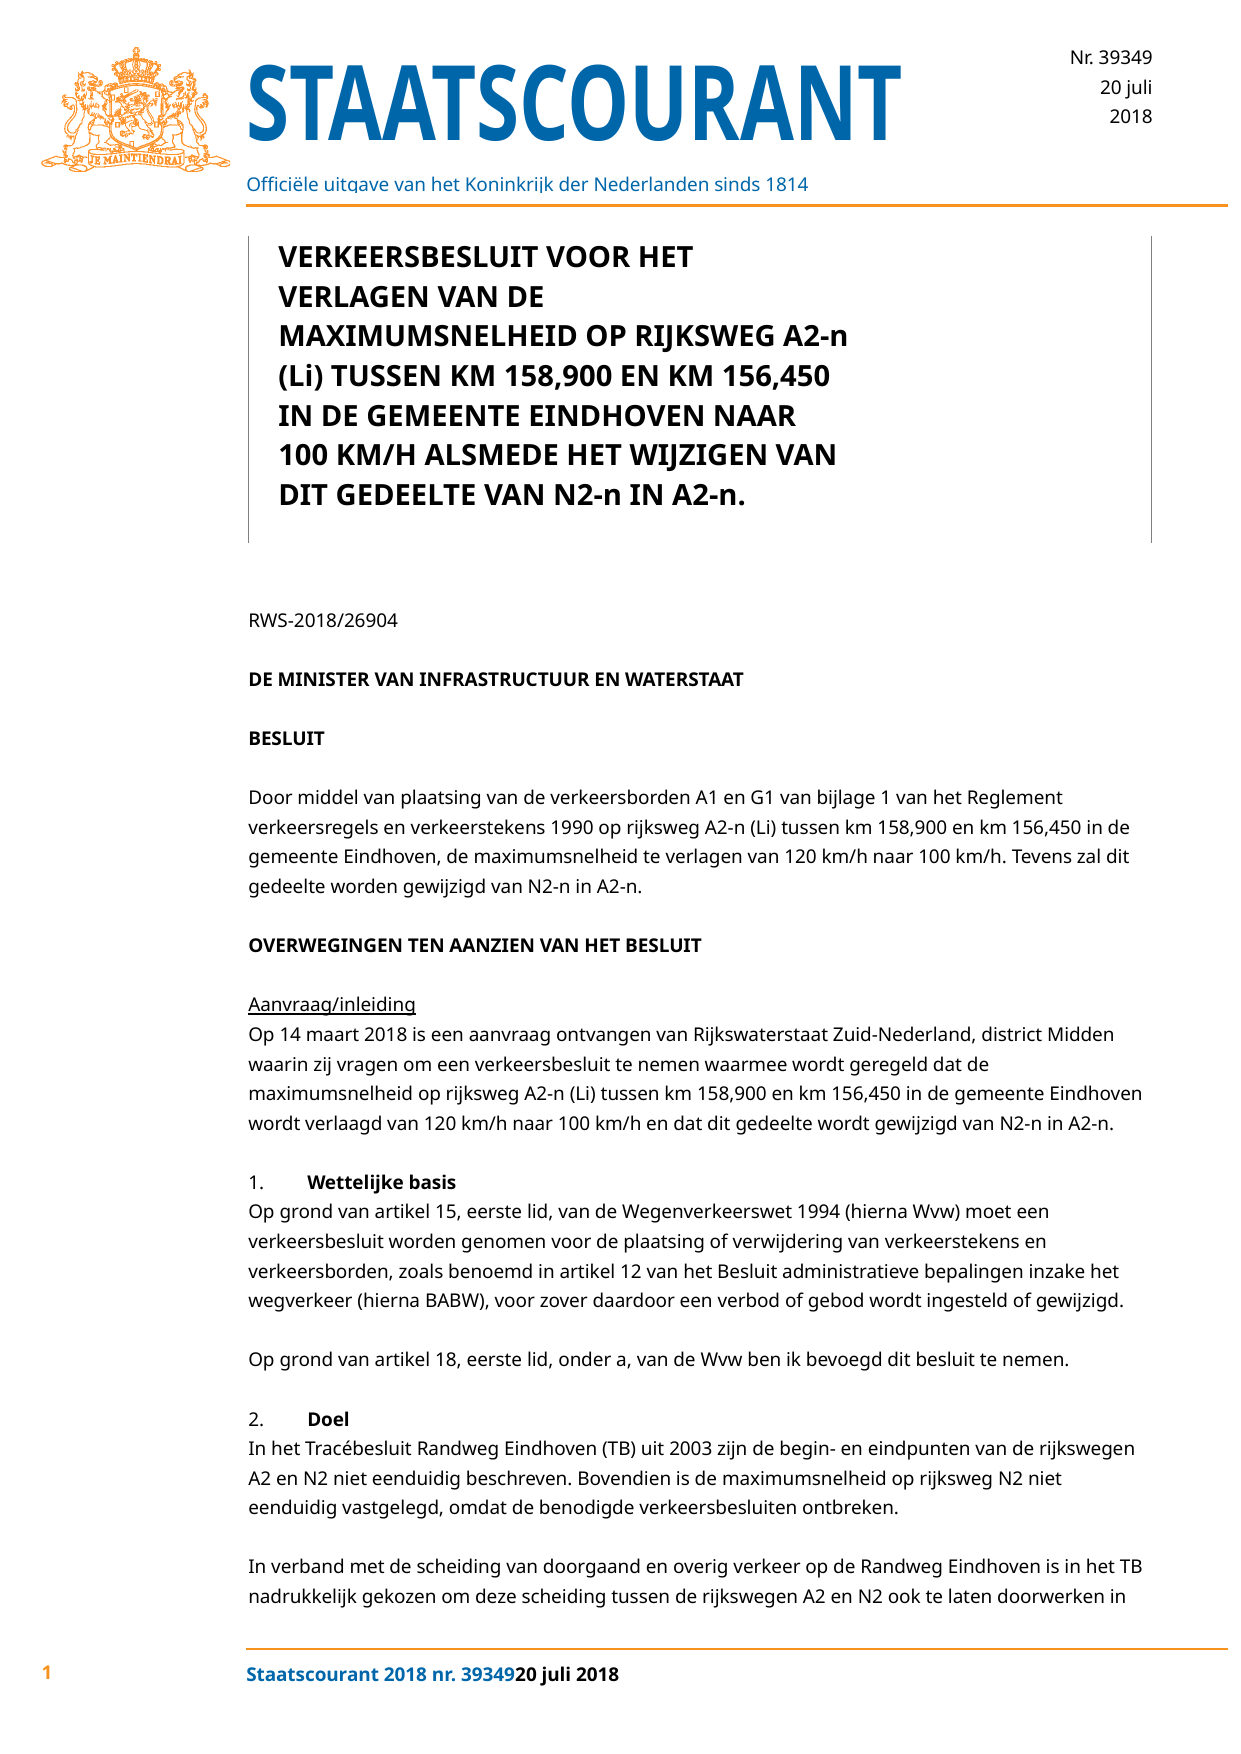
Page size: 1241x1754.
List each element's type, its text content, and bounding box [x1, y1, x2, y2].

text RWS-2018/26904 [248, 607, 1152, 633]
list Doel [248, 1406, 1152, 1432]
list Wettelijke basis [248, 1169, 1152, 1195]
table_header [850, 236, 912, 413]
text In het Tracébesluit Randweg Eindhoven (TB) uit 2003 zijn de begin- en eindpunten van de rijkswegen A2 en N2 niet eenduidig beschreven. Bovendien is de maximumsnelheid op rijksweg N2 niet eenduidig vastgelegd, omdat de benodigde verkeersbesluiten ontbreken. [248, 1435, 1152, 1520]
table_header [1090, 236, 1151, 413]
text BESLUIT [248, 725, 1152, 751]
text In verband met de scheiding van doorgaand en overig verkeer op de Randweg Eindhoven is in het TB nadrukkelijk gekozen om deze scheiding tussen de rijkswegen A2 en N2 ook te laten doorwerken in [248, 1554, 1152, 1609]
text Op grond van artikel 15, eerste lid, van de Wegenverkeerswet 1994 (hierna Wvw) moet een verkeersbesluit worden genomen voor de plaatsing of verwijdering van verkeerstekens en verkeersborden, zoals benoemd in artikel 12 van het Besluit administratieve bepalingen inzake het wegverkeer (hierna BABW), voor zover daardoor een verbod of gebod wordt ingesteld of gewijzigd. [248, 1199, 1152, 1313]
text OVERWEGINGEN TEN AANZIEN VAN HET BESLUIT [248, 932, 1152, 958]
text Op grond van artikel 18, eerste lid, onder a, van de Wvw ben ik bevoegd dit besluit te nemen. [248, 1347, 1152, 1372]
text Aanvraag/inleiding [248, 992, 1152, 1017]
table_header VERKEERSBESLUIT VOOR HET VERLAGEN VAN DE MAXIMUMSNELHEID OP RIJKSWEG A2-n (Li) TUSSEN KM 158,900 EN KM 156,450 IN DE GEMEENTE EINDHOVEN NAAR 100 KM/H ALSMEDE HET WIJZIGEN VAN DIT GEDEELTE VAN N2-n IN A2-n. [249, 236, 850, 543]
table_header [850, 414, 1151, 543]
text DE MINISTER VAN INFRASTRUCTUUR EN WATERSTAAT [248, 666, 1152, 692]
picture [41, 47, 231, 172]
text Door middel van plaatsing van de verkeersborden A1 en G1 van bijlage 1 van het Reglement verkeersregels en verkeerstekens 1990 op rijksweg A2-n (Li) tussen km 158,900 en km 156,450 in de gemeente Eindhoven, de maximumsnelheid te verlagen van 120 km/h naar 100 km/h. Tevens zal dit gedeelte worden gewijzigd van N2-n in A2-n. [248, 784, 1152, 899]
text Op 14 maart 2018 is een aanvraag ontvangen van Rijkswaterstaat Zuid-Nederland, district Midden waarin zij vragen om een verkeersbesluit te nemen waarmee wordt geregeld dat de maximumsnelheid op rijksweg A2-n (Li) tussen km 158,900 en km 156,450 in de gemeente Eindhoven wordt verlaagd van 120 km/h naar 100 km/h en dat dit gedeelte wordt gewijzigd van N2-n in A2-n. [248, 1021, 1152, 1136]
picture [912, 236, 1090, 414]
